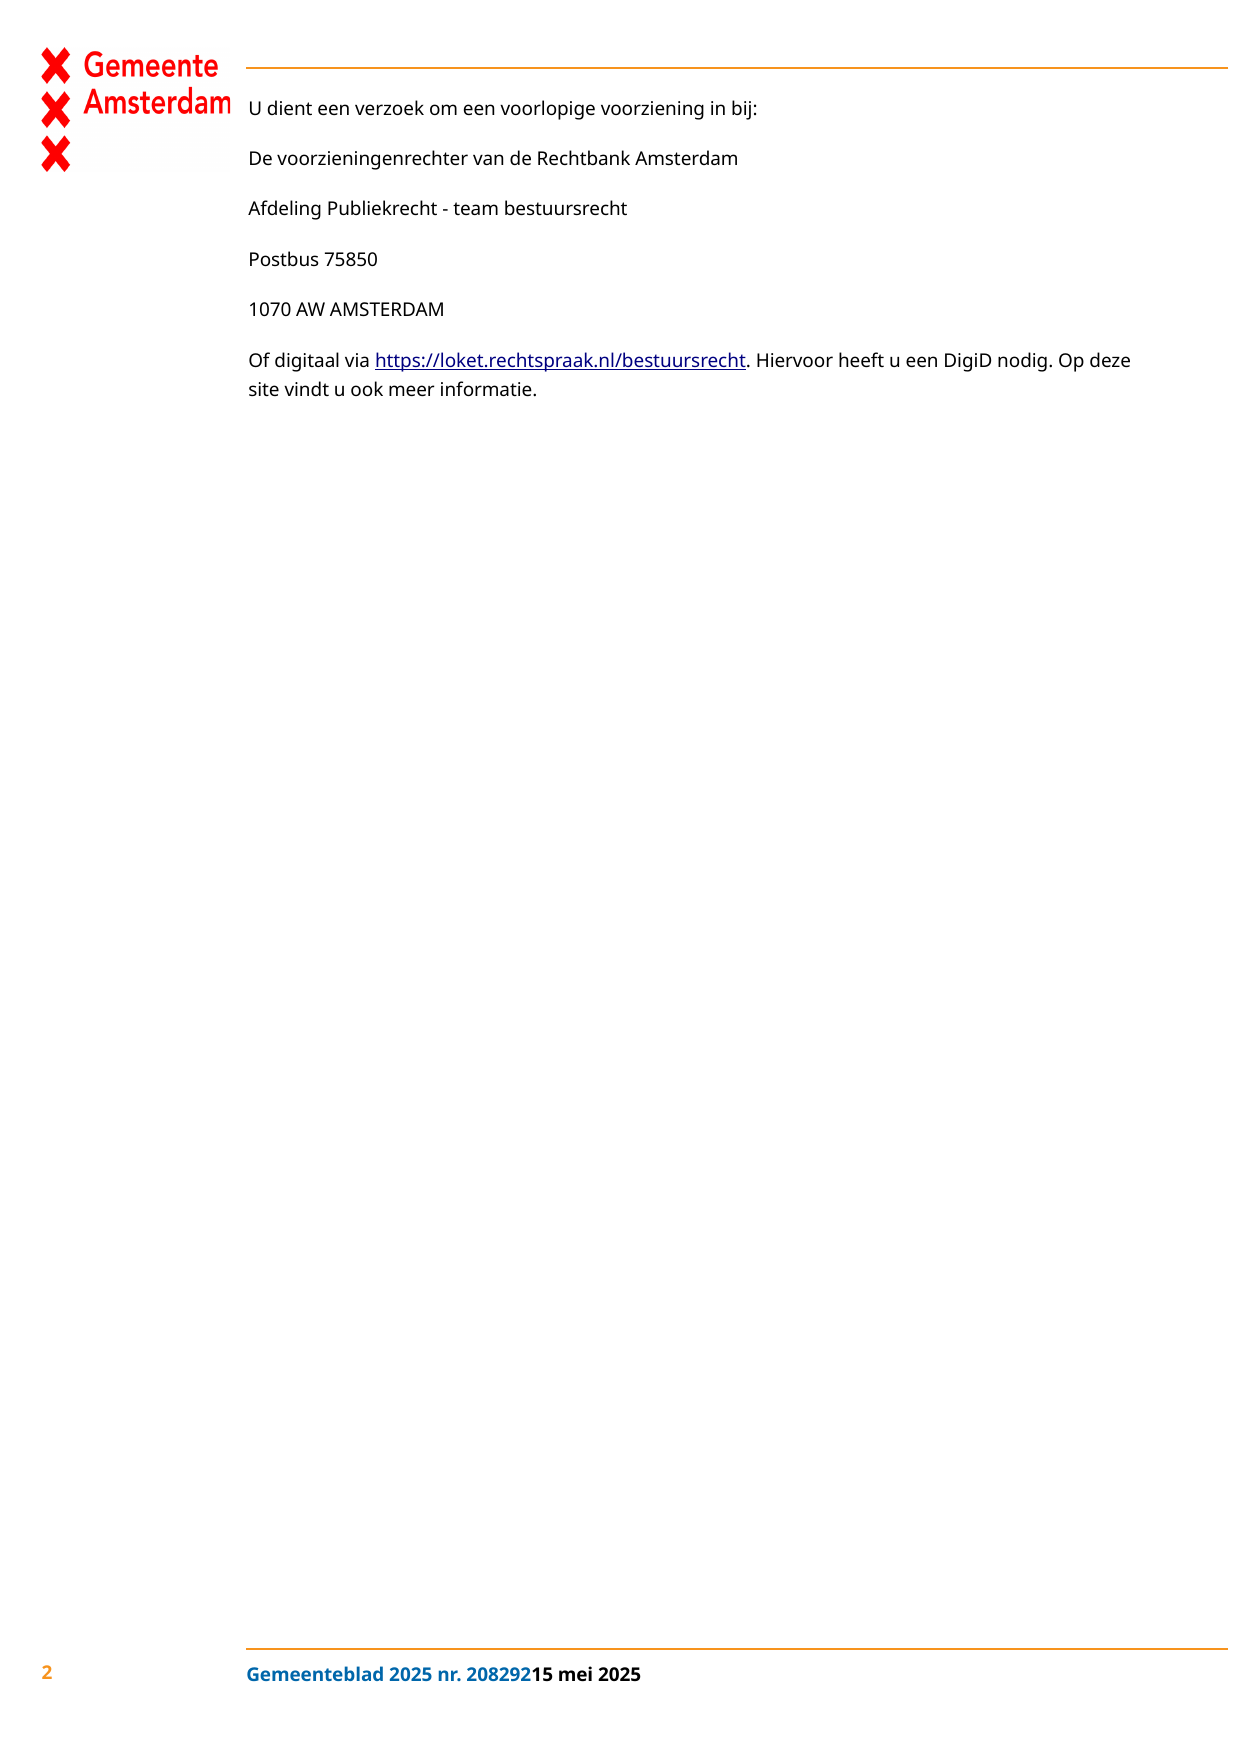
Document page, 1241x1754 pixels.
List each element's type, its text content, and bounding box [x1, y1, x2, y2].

picture [41, 47, 231, 172]
text U dient een verzoek om een voorlopige voorziening in bij: [248, 95, 1152, 121]
text Afdeling Publiekrecht - team bestuursrecht [248, 196, 1152, 221]
text 1070 AW AMSTERDAM [248, 296, 1152, 322]
text Postbus 75850 [248, 246, 1152, 272]
text Of digitaal via https://loket.rechtspraak.nl/bestuursrecht. Hiervoor heeft u een DigiD nodig. Op deze site vindt u ook meer informatie. [248, 347, 1152, 402]
text De voorzieningenrechter van de Rechtbank Amsterdam [248, 145, 1152, 171]
